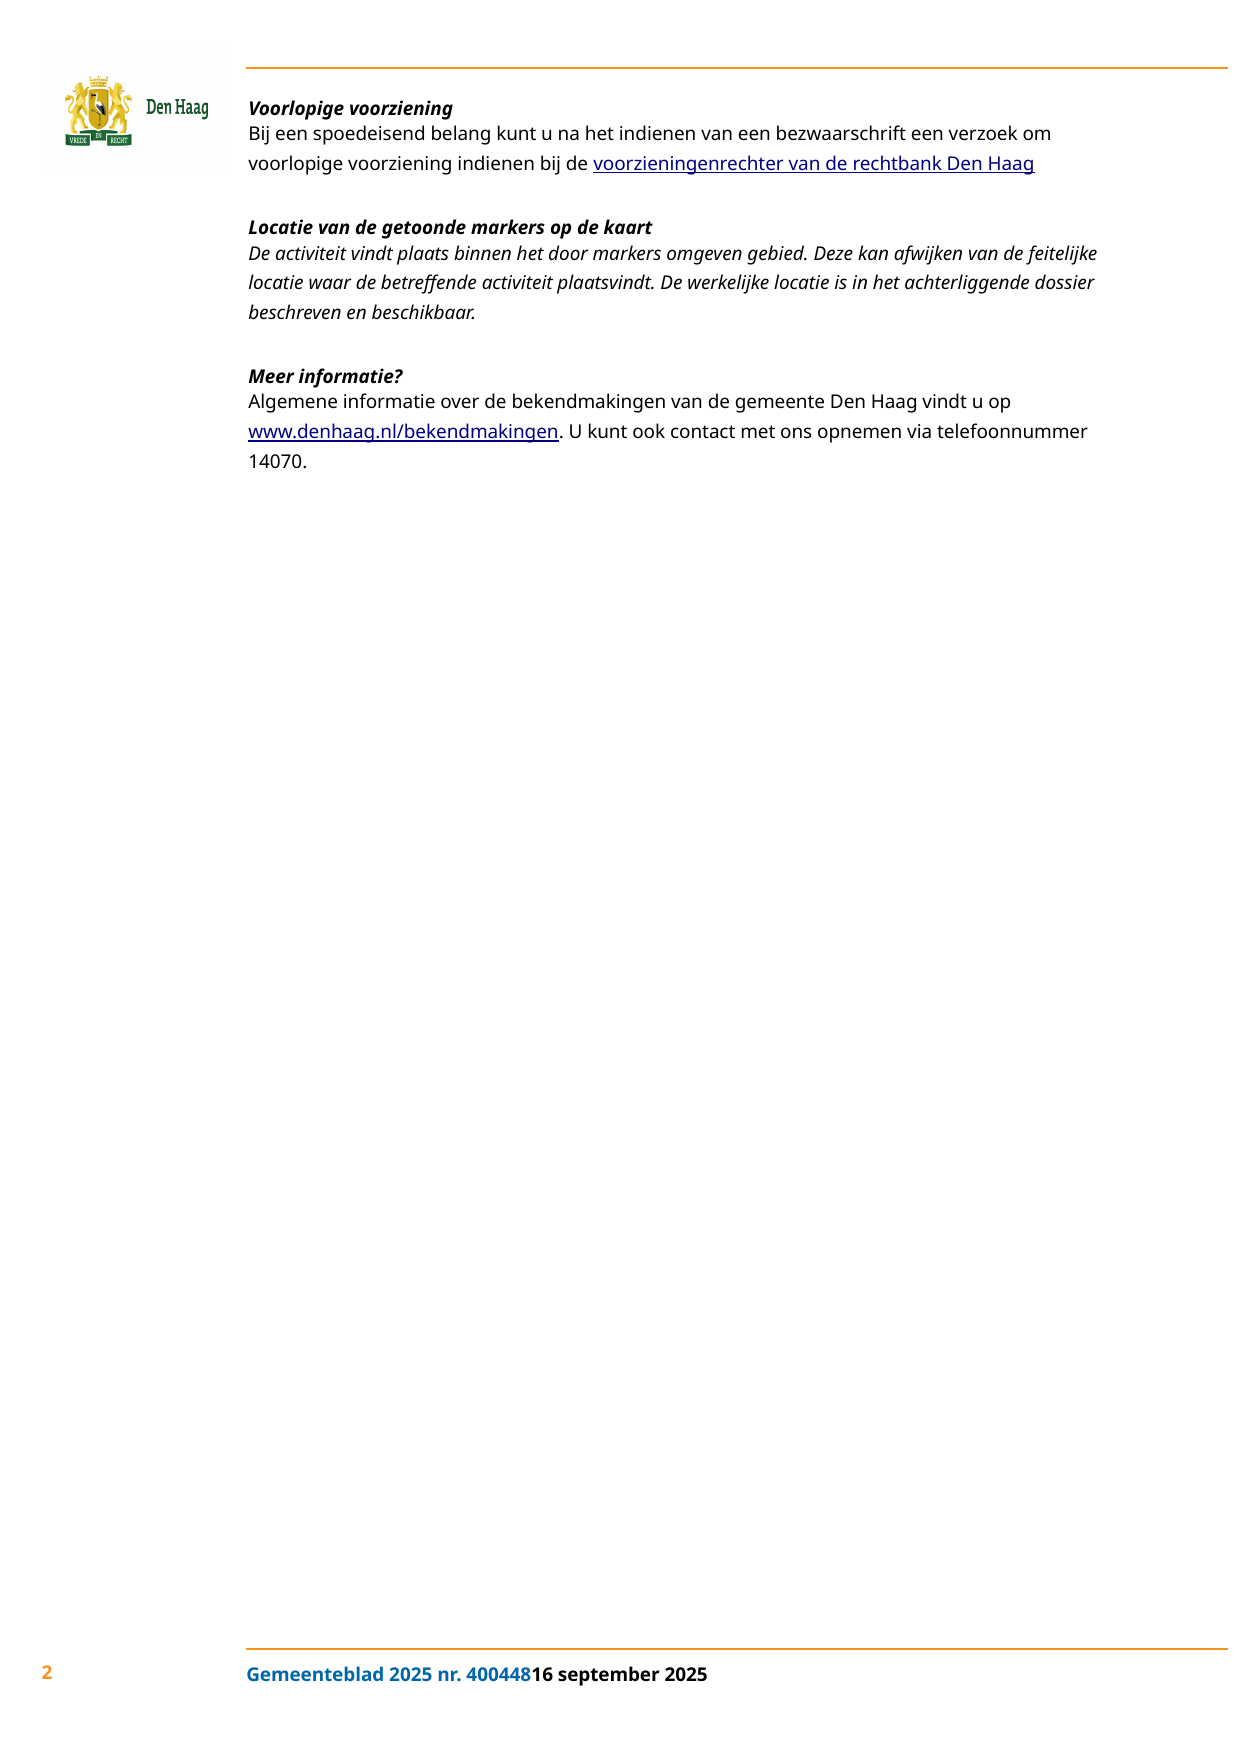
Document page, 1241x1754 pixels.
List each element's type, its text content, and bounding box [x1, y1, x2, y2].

picture [41, 47, 231, 172]
text Voorlopige voorziening [248, 95, 1152, 121]
text Algemene informatie over de bekendmakingen van de gemeente Den Haag vindt u op www.denhaag.nl/bekendmakingen. U kunt ook contact met ons opnemen via telefoonnummer 14070. [248, 389, 1152, 473]
text De activiteit vindt plaats binnen het door markers omgeven gebied. Deze kan afwijken van de feitelijke locatie waar de betreffende activiteit plaatsvindt. De werkelijke locatie is in het achterliggende dossier beschreven en beschikbaar. [248, 240, 1152, 325]
text Locatie van de getoonde markers op de kaart [248, 214, 1152, 240]
text Bij een spoedeisend belang kunt u na het indienen van een bezwaarschrift een verzoek om voorlopige voorziening indienen bij de voorzieningenrechter van de rechtbank Den Haag [248, 121, 1152, 176]
text Meer informatie? [248, 363, 1152, 389]
